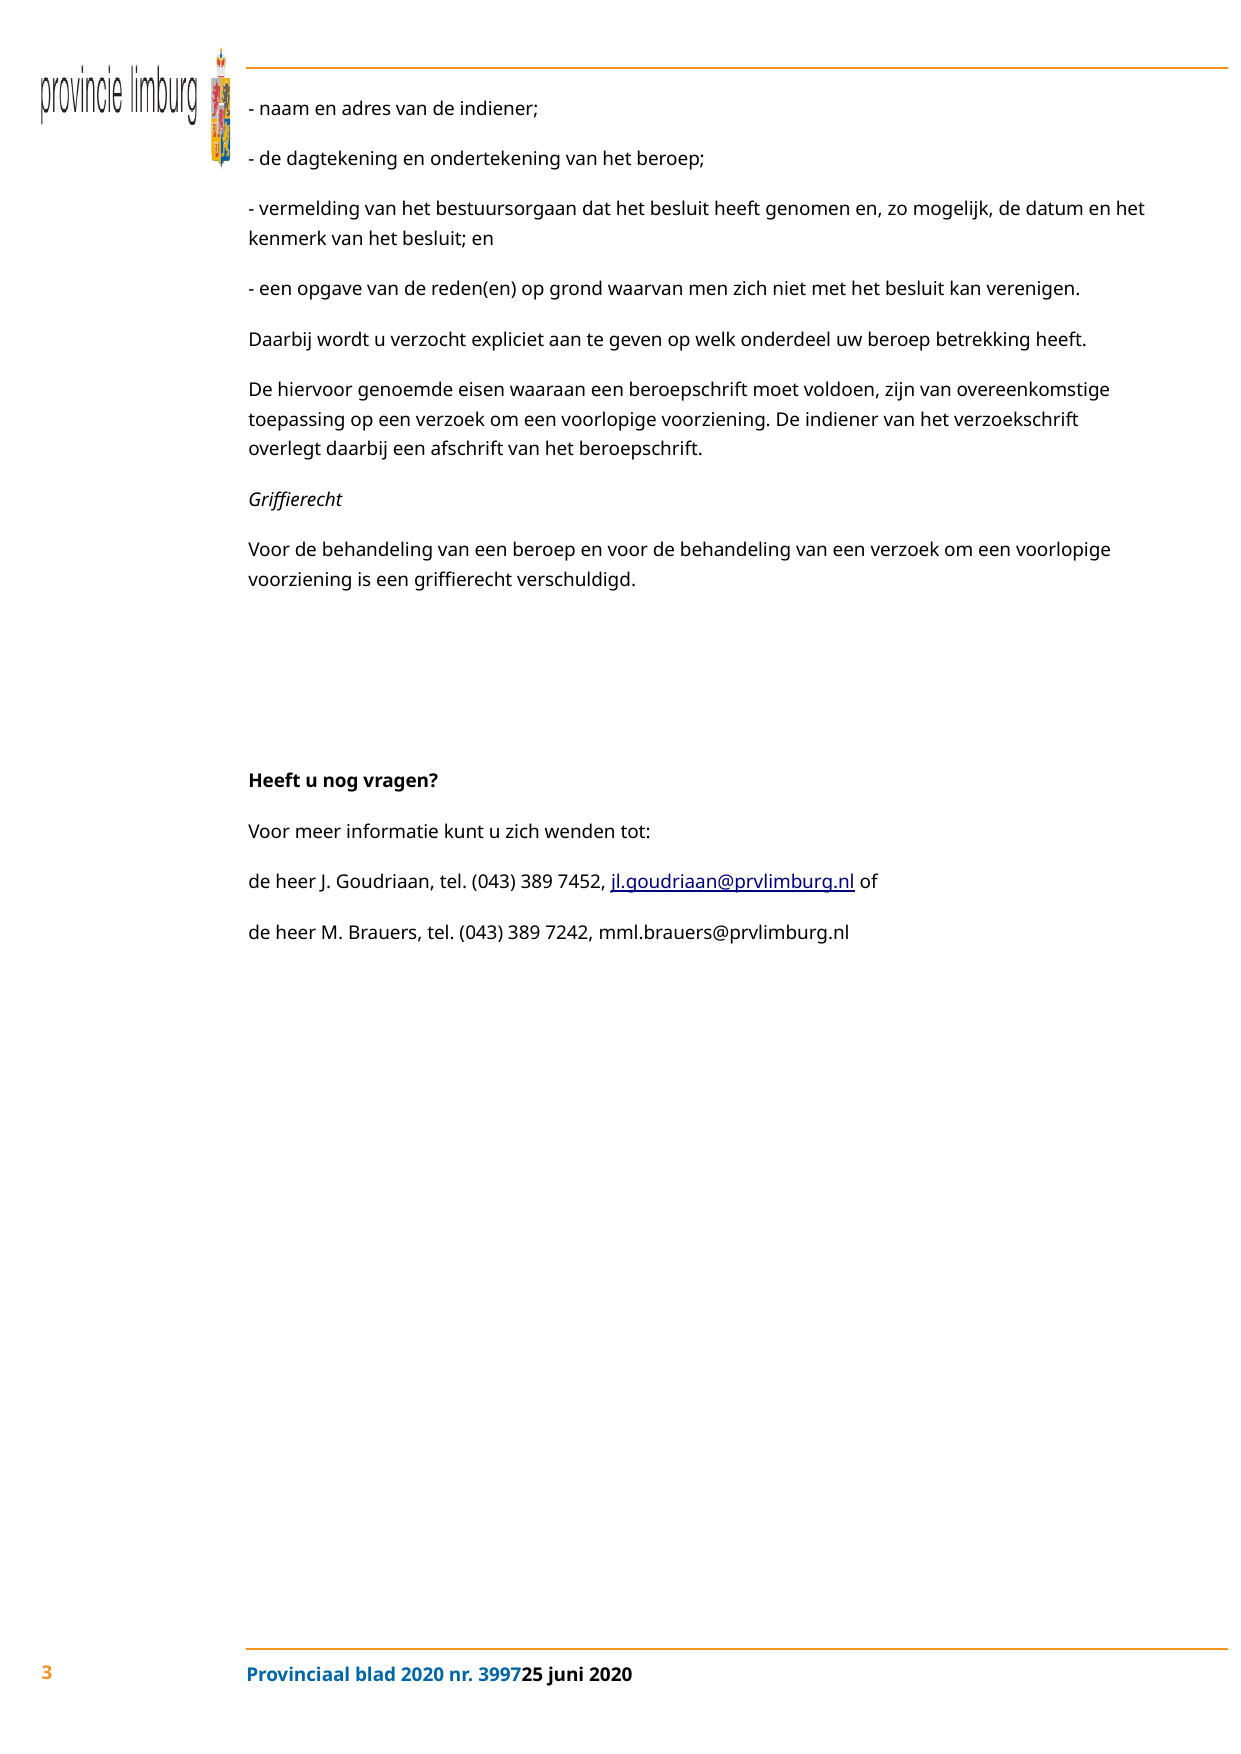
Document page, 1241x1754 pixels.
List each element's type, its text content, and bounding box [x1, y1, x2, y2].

text Voor meer informatie kunt u zich wenden tot: [248, 818, 1152, 844]
text Heeft u nog vragen? [248, 768, 1152, 793]
text Voor de behandeling van een beroep en voor de behandeling van een verzoek om een voorlopige voorziening is een griffierecht verschuldigd. [248, 536, 1152, 592]
text - naam en adres van de indiener; [248, 95, 1152, 121]
picture [41, 47, 231, 172]
text - vermelding van het bestuursorgaan dat het besluit heeft genomen en, zo mogelijk, de datum en het kenmerk van het besluit; en [248, 196, 1152, 251]
text Griffierecht [248, 486, 1152, 512]
text de heer J. Goudriaan, tel. (043) 389 7452, jl.goudriaan@prvlimburg.nl of [248, 868, 1152, 894]
text de heer M. Brauers, tel. (043) 389 7242, mml.brauers@prvlimburg.nl [248, 919, 1152, 945]
text - een opgave van de reden(en) op grond waarvan men zich niet met het besluit kan verenigen. [248, 276, 1152, 301]
text Daarbij wordt u verzocht expliciet aan te geven op welk onderdeel uw beroep betrekking heeft. [248, 326, 1152, 352]
text De hiervoor genoemde eisen waaraan een beroepschrift moet voldoen, zijn van overeenkomstige toepassing op een verzoek om een voorlopige voorziening. De indiener van het verzoekschrift overlegt daarbij een afschrift van het beroepschrift. [248, 376, 1152, 461]
text - de dagtekening en ondertekening van het beroep; [248, 145, 1152, 171]
